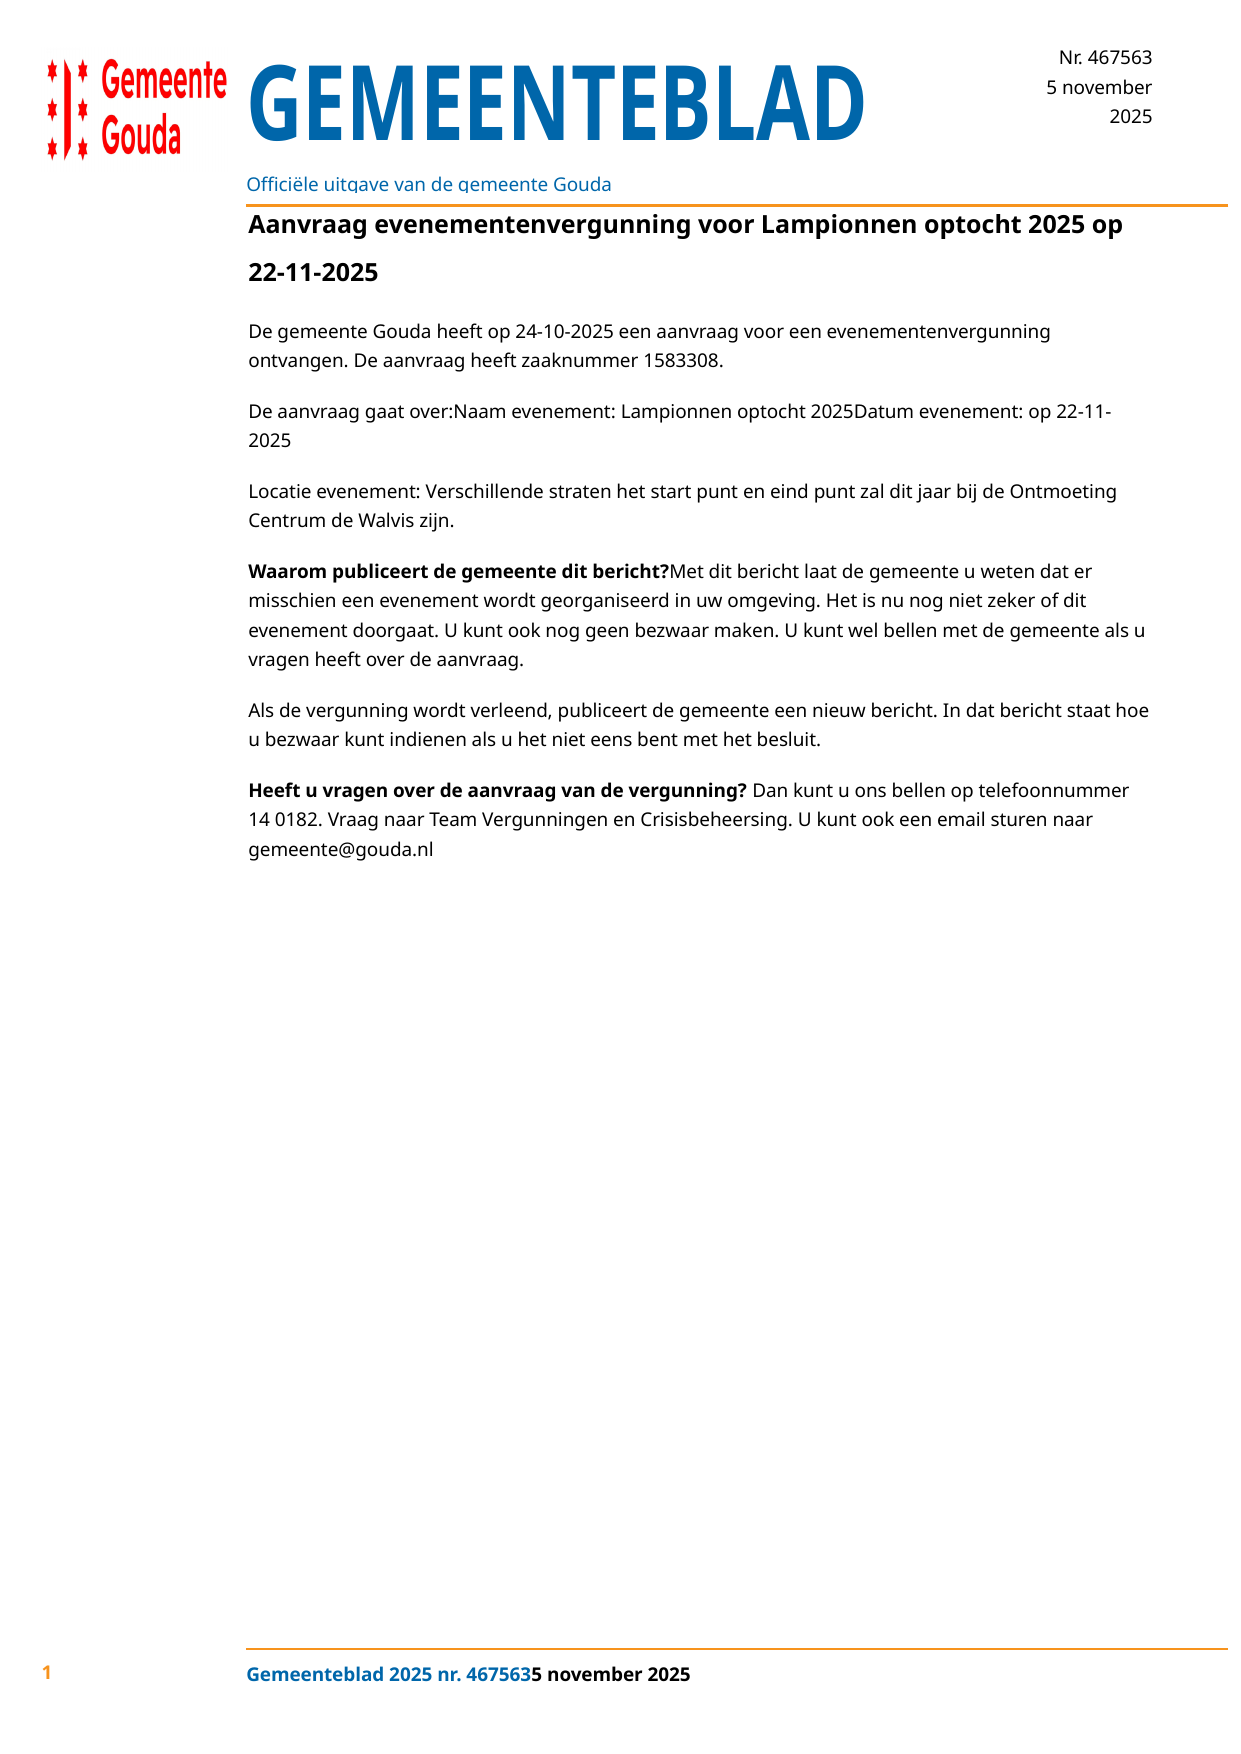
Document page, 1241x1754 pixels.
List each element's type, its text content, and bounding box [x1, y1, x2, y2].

text Locatie evenement: Verschillende straten het start punt en eind punt zal dit jaar bij de Ontmoeting Centrum de Walvis zijn. [248, 478, 1152, 533]
picture [41, 47, 231, 172]
text Heeft u vragen over de aanvraag van de vergunning? Dan kunt u ons bellen op telefoonnummer 14 0182. Vraag naar Team Vergunningen en Crisisbeheersing. U kunt ook een email sturen naar gemeente@gouda.nl [248, 777, 1152, 862]
text Als de vergunning wordt verleend, publiceert de gemeente een nieuw bericht. In dat bericht staat hoe u bezwaar kunt indienen als u het niet eens bent met het besluit. [248, 697, 1152, 752]
text De aanvraag gaat over:Naam evenement: Lampionnen optocht 2025Datum evenement: op 22-11-2025 [248, 398, 1152, 453]
text Aanvraag evenementenvergunning voor Lampionnen optocht 2025 op 22-11-2025 [248, 207, 1152, 288]
text Waarom publiceert de gemeente dit bericht?Met dit bericht laat de gemeente u weten dat er misschien een evenement wordt georganiseerd in uw omgeving. Het is nu nog niet zeker of dit evenement doorgaat. U kunt ook nog geen bezwaar maken. U kunt wel bellen met de gemeente als u vragen heeft over de aanvraag. [248, 558, 1152, 672]
text De gemeente Gouda heeft op 24-10-2025 een aanvraag voor een evenementenvergunning ontvangen. De aanvraag heeft zaaknummer 1583308. [248, 318, 1152, 373]
